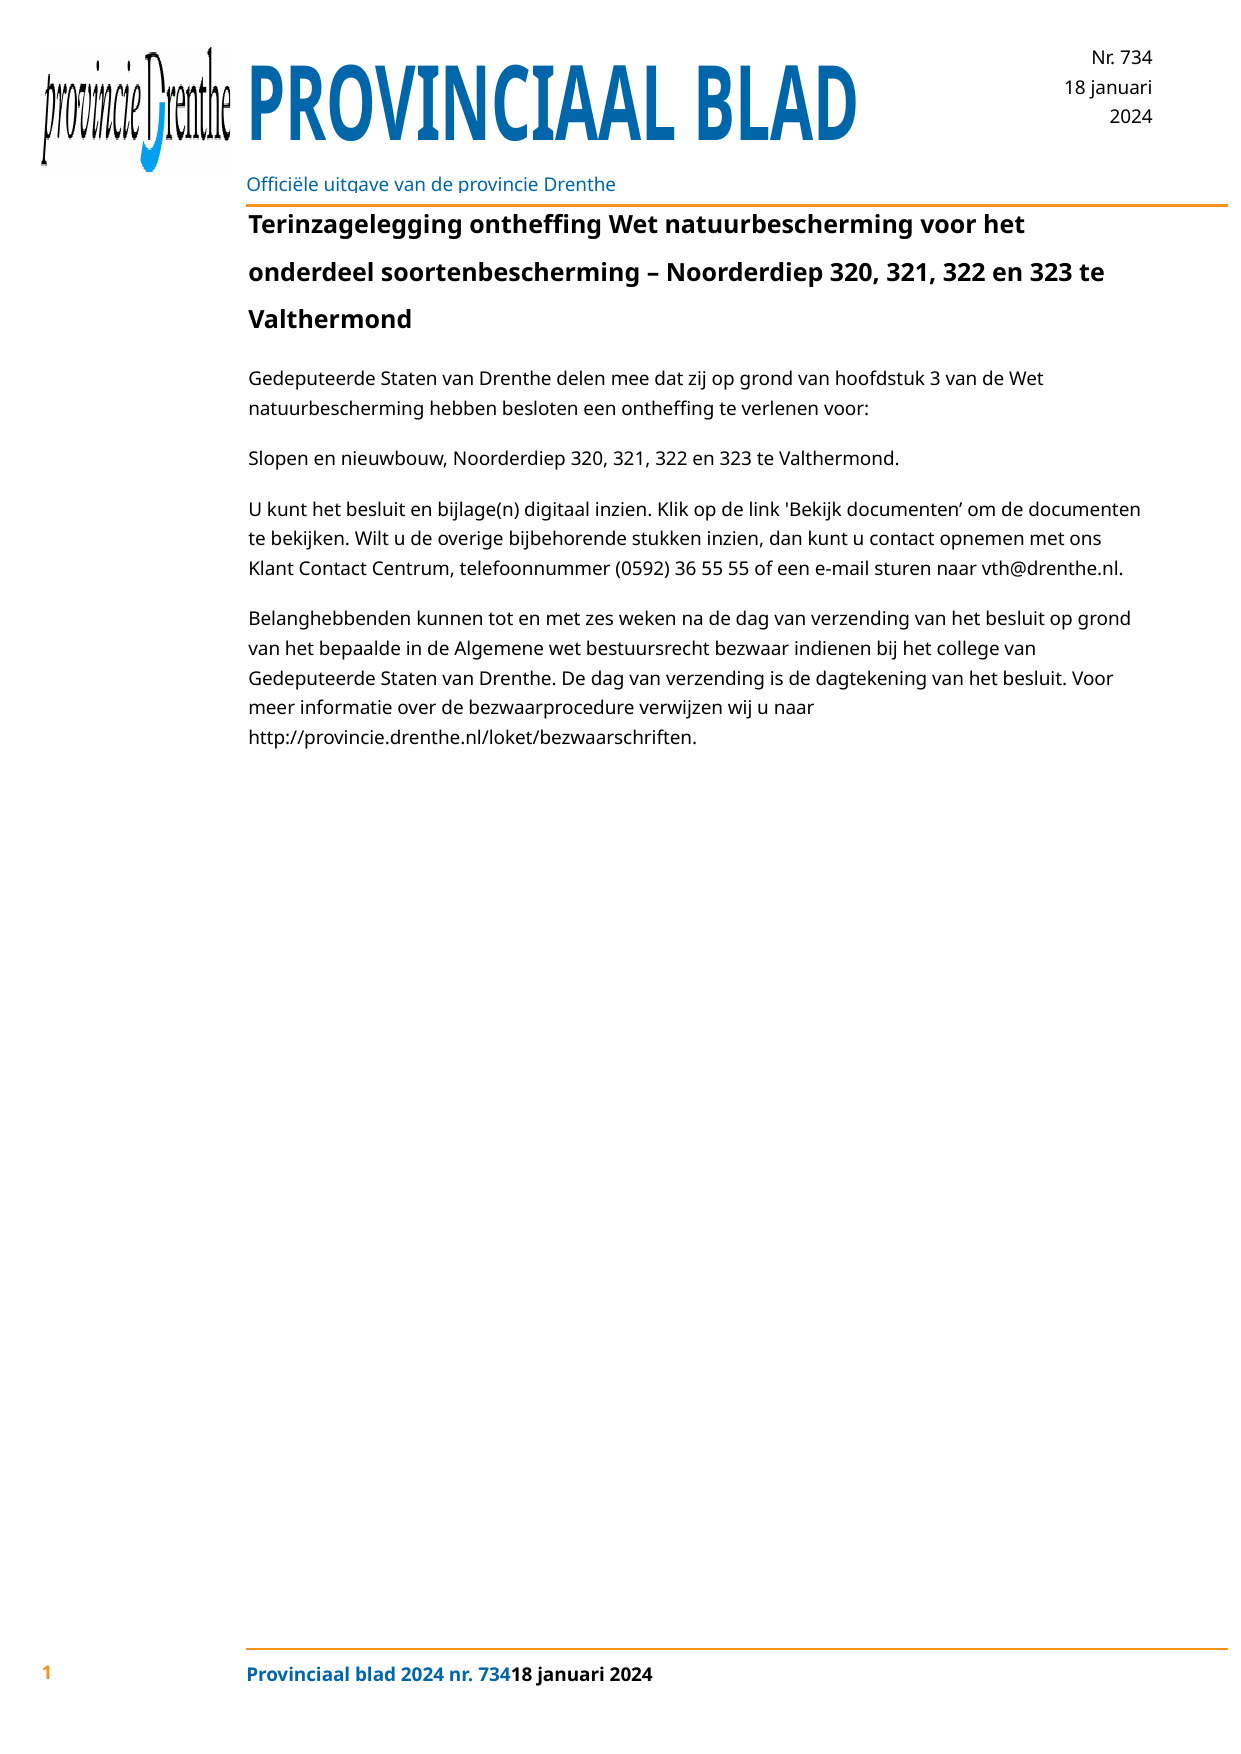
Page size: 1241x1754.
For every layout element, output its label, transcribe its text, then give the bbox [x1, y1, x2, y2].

text Gedeputeerde Staten van Drenthe delen mee dat zij op grond van hoofdstuk 3 van de Wet natuurbescherming hebben besloten een ontheffing te verlenen voor: [248, 366, 1152, 421]
text Terinzagelegging ontheffing Wet natuurbescherming voor het onderdeel soortenbescherming – Noorderdiep 320, 321, 322 en 323 te Valthermond [248, 207, 1152, 336]
text Belanghebbenden kunnen tot en met zes weken na de dag van verzending van het besluit op grond van het bepaalde in de Algemene wet bestuursrecht bezwaar indienen bij het college van Gedeputeerde Staten van Drenthe. De dag van verzending is de dagtekening van het besluit. Voor meer informatie over de bezwaarprocedure verwijzen wij u naar http://provincie.drenthe.nl/loket/bezwaarschriften. [248, 606, 1152, 749]
text U kunt het besluit en bijlage(n) digitaal inzien. Klik op de link 'Bekijk documenten’ om de documenten te bekijken. Wilt u de overige bijbehorende stukken inzien, dan kunt u contact opnemen met ons Klant Contact Centrum, telefoonnummer (0592) 36 55 55 of een e-mail sturen naar vth@drenthe.nl. [248, 496, 1152, 581]
text Slopen en nieuwbouw, Noorderdiep 320, 321, 322 en 323 te Valthermond. [248, 446, 1152, 471]
picture [41, 47, 231, 172]
